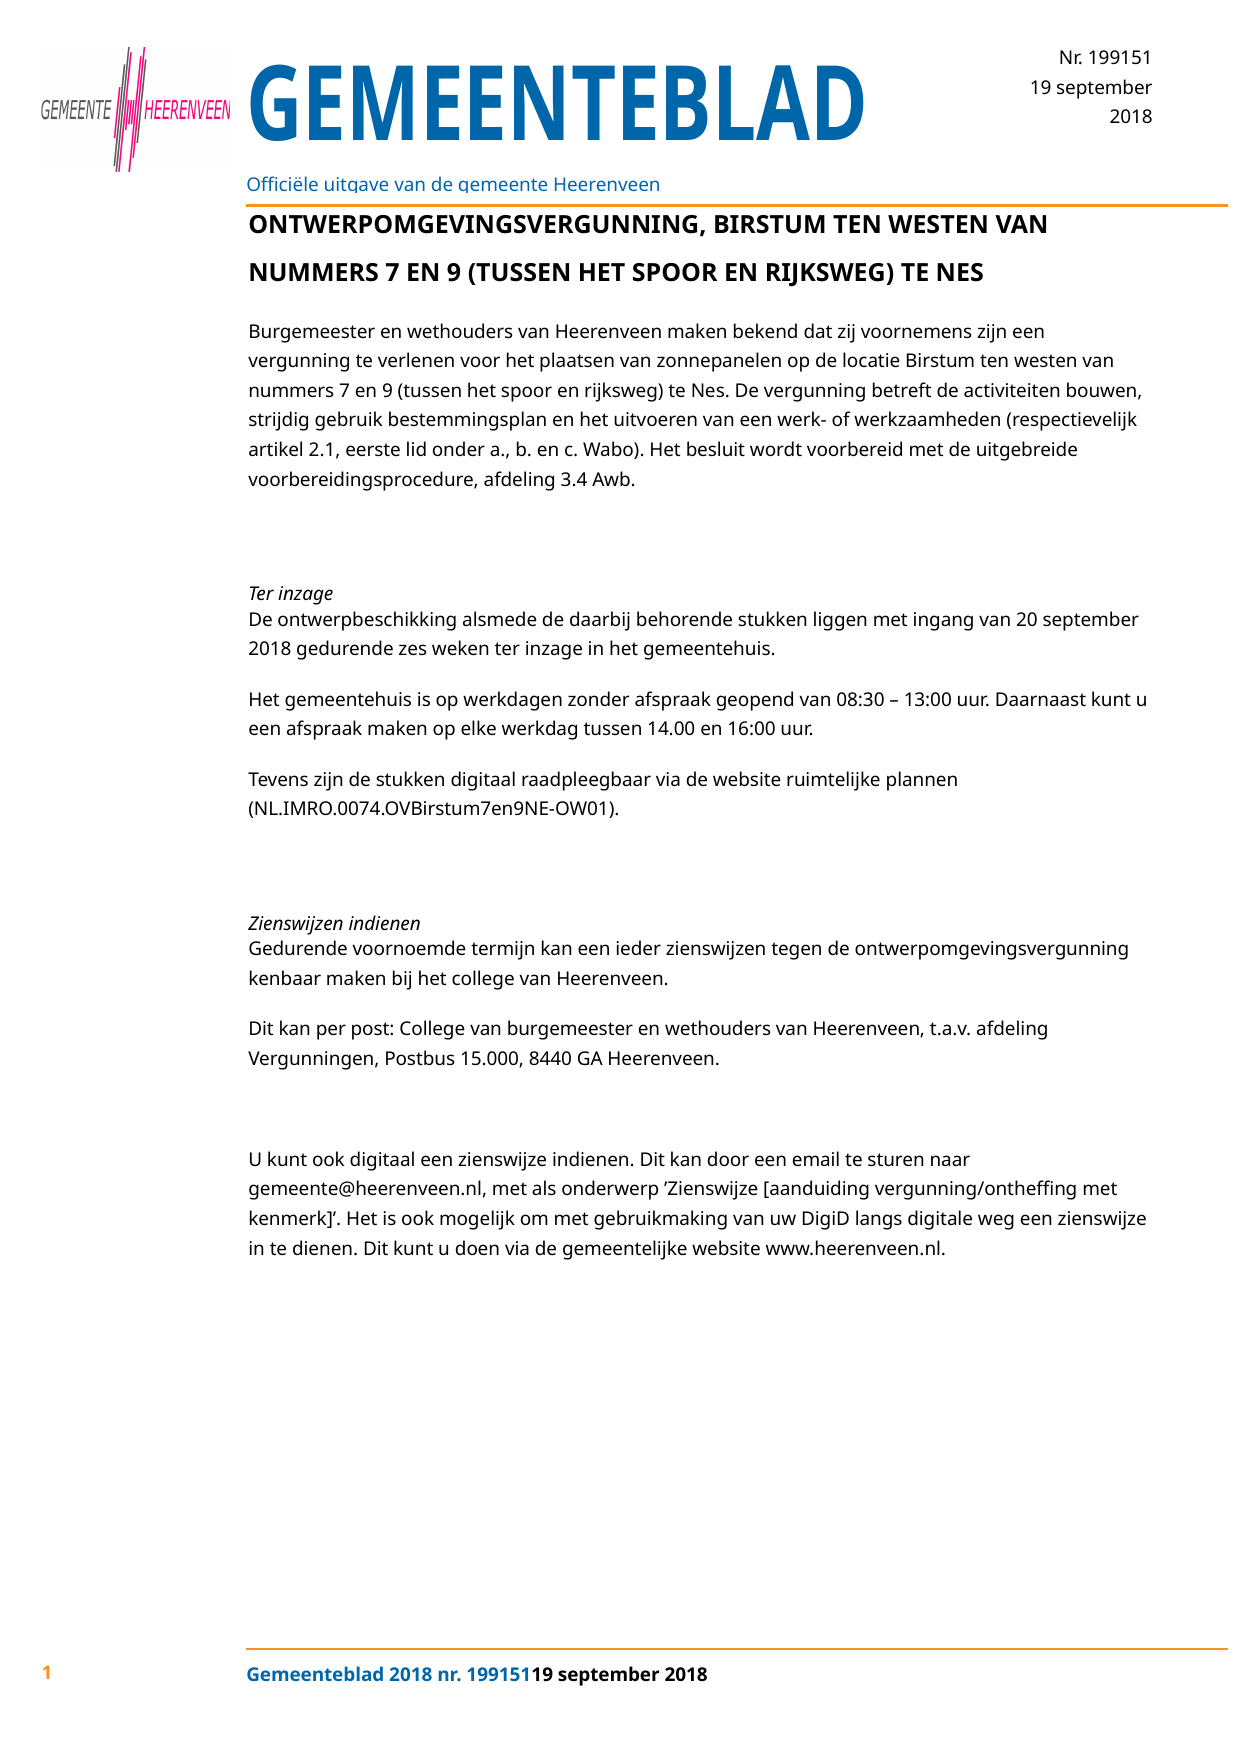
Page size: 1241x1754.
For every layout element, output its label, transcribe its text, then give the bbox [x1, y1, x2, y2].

text Zienswijzen indienen [248, 910, 1152, 936]
text De ontwerpbeschikking alsmede de daarbij behorende stukken liggen met ingang van 20 september 2018 gedurende zes weken ter inzage in het gemeentehuis. [248, 606, 1152, 661]
text ONTWERPOMGEVINGSVERGUNNING, BIRSTUM TEN WESTEN VAN NUMMERS 7 EN 9 (TUSSEN HET SPOOR EN RIJKSWEG) TE NES [248, 207, 1152, 288]
text Burgemeester en wethouders van Heerenveen maken bekend dat zij voornemens zijn een vergunning te verlenen voor het plaatsen van zonnepanelen op de locatie Birstum ten westen van nummers 7 en 9 (tussen het spoor en rijksweg) te Nes. De vergunning betreft de activiteiten bouwen, strijdig gebruik bestemmingsplan en het uitvoeren van een werk- of werkzaamheden (respectievelijk artikel 2.1, eerste lid onder a., b. en c. Wabo). Het besluit wordt voorbereid met de uitgebreide voorbereidingsprocedure, afdeling 3.4 Awb. [248, 318, 1152, 492]
text Het gemeentehuis is op werkdagen zonder afspraak geopend van 08:30 – 13:00 uur. Daarnaast kunt u een afspraak maken op elke werkdag tussen 14.00 en 16:00 uur. [248, 686, 1152, 741]
text U kunt ook digitaal een zienswijze indienen. Dit kan door een email te sturen naar gemeente@heerenveen.nl, met als onderwerp ’Zienswijze [aanduiding vergunning/ontheffing met kenmerk]’. Het is ook mogelijk om met gebruikmaking van uw DigiD langs digitale weg een zienswijze in te dienen. Dit kunt u doen via de gemeentelijke website www.heerenveen.nl. [248, 1146, 1152, 1261]
text Ter inzage [248, 580, 1152, 606]
text Dit kan per post: College van burgemeester en wethouders van Heerenveen, t.a.v. afdeling Vergunningen, Postbus 15.000, 8440 GA Heerenveen. [248, 1016, 1152, 1071]
picture [41, 47, 231, 172]
text Tevens zijn de stukken digitaal raadpleegbaar via de website ruimtelijke plannen (NL.IMRO.0074.OVBirstum7en9NE-OW01). [248, 766, 1152, 821]
text Gedurende voornoemde termijn kan een ieder zienswijzen tegen de ontwerpomgevingsvergunning kenbaar maken bij het college van Heerenveen. [248, 936, 1152, 991]
